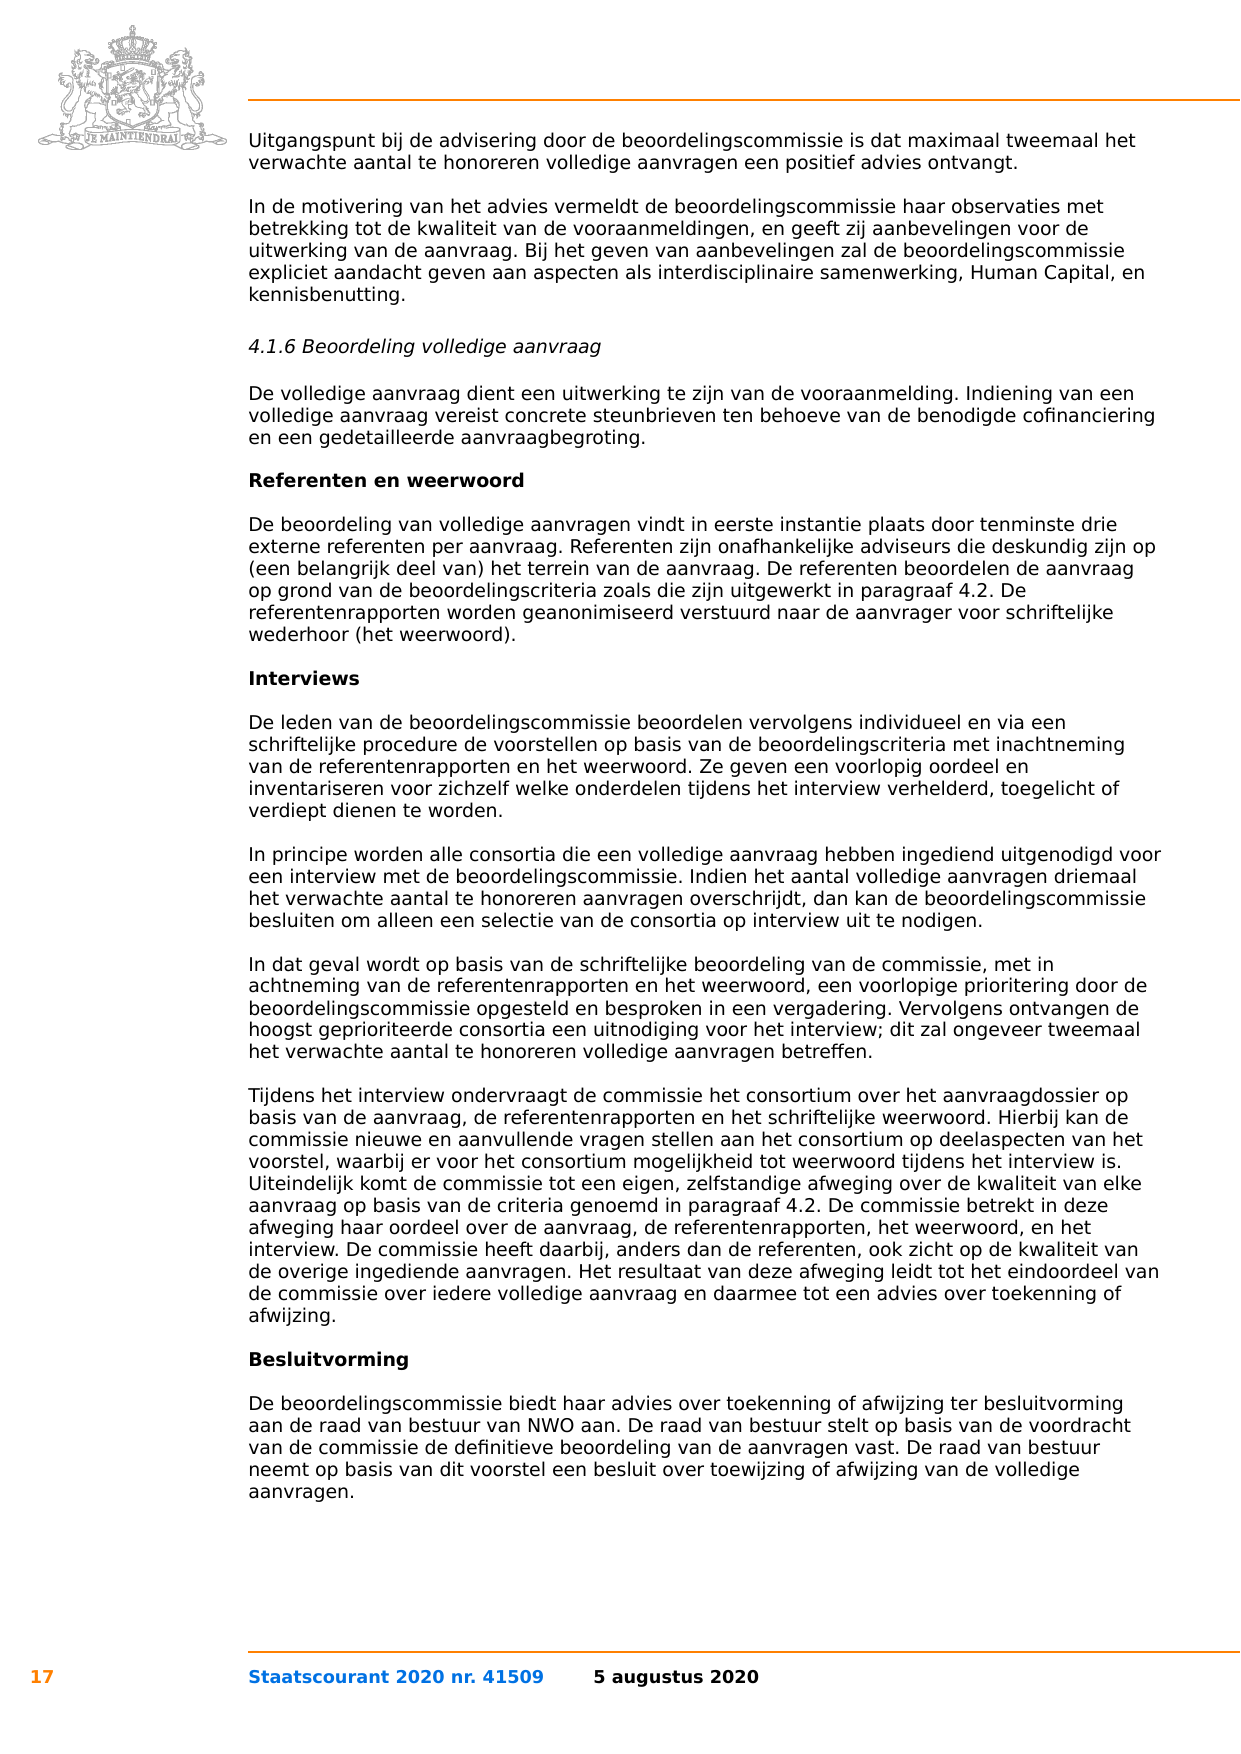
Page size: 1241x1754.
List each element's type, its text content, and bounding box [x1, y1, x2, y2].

text In de motivering van het advies vermeldt de beoordelingscommissie haar observaties met betrekking tot de kwaliteit van de vooraanmeldingen, en geeft zij aanbevelingen voor de uitwerking van de aanvraag. Bij het geven van aanbevelingen zal de beoordelingscommissie expliciet aandacht geven aan aspecten als interdisciplinaire samenwerking, Human Capital, en kennisbenutting. [248, 196, 1163, 306]
text In principe worden alle consortia die een volledige aanvraag hebben ingediend uitgenodigd voor een interview met de beoordelingscommissie. Indien het aantal volledige aanvragen driemaal het verwachte aantal te honoreren aanvragen overschrijdt, dan kan de beoordelingscommissie besluiten om alleen een selectie van de consortia op interview uit te nodigen. [248, 844, 1163, 932]
text Uitgangspunt bij de advisering door de beoordelingscommissie is dat maximaal tweemaal het verwachte aantal te honoreren volledige aanvragen een positief advies ontvangt. [248, 130, 1163, 174]
subtitle Besluitvorming [248, 1349, 1163, 1371]
subtitle Referenten en weerwoord [248, 470, 1163, 492]
text De leden van de beoordelingscommissie beoordelen vervolgens individueel en via een schriftelijke procedure de voorstellen op basis van de beoordelingscriteria met inachtneming van de referentenrapporten en het weerwoord. Ze geven een voorlopig oordeel en inventariseren voor zichzelf welke onderdelen tijdens het interview verhelderd, toegelicht of verdiept dienen te worden. [248, 712, 1163, 822]
text De volledige aanvraag dient een uitwerking te zijn van de vooraanmelding. Indiening van een volledige aanvraag vereist concrete steunbrieven ten behoeve van de benodigde cofinanciering en een gedetailleerde aanvraagbegroting. [248, 383, 1163, 448]
text Tijdens het interview ondervraagt de commissie het consortium over het aanvraagdossier op basis van de aanvraag, de referentenrapporten en het schriftelijke weerwoord. Hierbij kan de commissie nieuwe en aanvullende vragen stellen aan het consortium op deelaspecten van het voorstel, waarbij er voor het consortium mogelijkheid tot weerwoord tijdens het interview is. Uiteindelijk komt de commissie tot een eigen, zelfstandige afweging over de kwaliteit van elke aanvraag op basis van de criteria genoemd in paragraaf 4.2. De commissie betrekt in deze afweging haar oordeel over de aanvraag, de referentenrapporten, het weerwoord, en het interview. De commissie heeft daarbij, anders dan de referenten, ook zicht op de kwaliteit van de overige ingediende aanvragen. Het resultaat van deze afweging leidt tot het eindoordeel van de commissie over iedere volledige aanvraag en daarmee tot een advies over toekenning of afwijzing. [248, 1085, 1163, 1327]
text In dat geval wordt op basis van de schriftelijke beoordeling van de commissie, met in achtneming van de referentenrapporten en het weerwoord, een voorlopige prioritering door de beoordelingscommissie opgesteld en besproken in een vergadering. Vervolgens ontvangen de hoogst geprioriteerde consortia een uitnodiging voor het interview; dit zal ongeveer tweemaal het verwachte aantal te honoreren volledige aanvragen betreffen. [248, 953, 1163, 1063]
subtitle Interviews [248, 668, 1163, 690]
picture [38, 25, 227, 150]
text De beoordeling van volledige aanvragen vindt in eerste instantie plaats door tenminste drie externe referenten per aanvraag. Referenten zijn onafhankelijke adviseurs die deskundig zijn op (een belangrijk deel van) het terrein van de aanvraag. De referenten beoordelen de aanvraag op grond van de beoordelingscriteria zoals die zijn uitgewerkt in paragraaf 4.2. De referentenrapporten worden geanonimiseerd verstuurd naar de aanvrager voor schriftelijke wederhoor (het weerwoord). [248, 514, 1163, 646]
subtitle 4.1.6 Beoordeling volledige aanvraag [248, 336, 1163, 358]
text De beoordelingscommissie biedt haar advies over toekenning of afwijzing ter besluitvorming aan de raad van bestuur van NWO aan. De raad van bestuur stelt op basis van de voordracht van de commissie de definitieve beoordeling van de aanvragen vast. De raad van bestuur neemt op basis van dit voorstel een besluit over toewijzing of afwijzing van de volledige aanvragen. [248, 1393, 1163, 1503]
